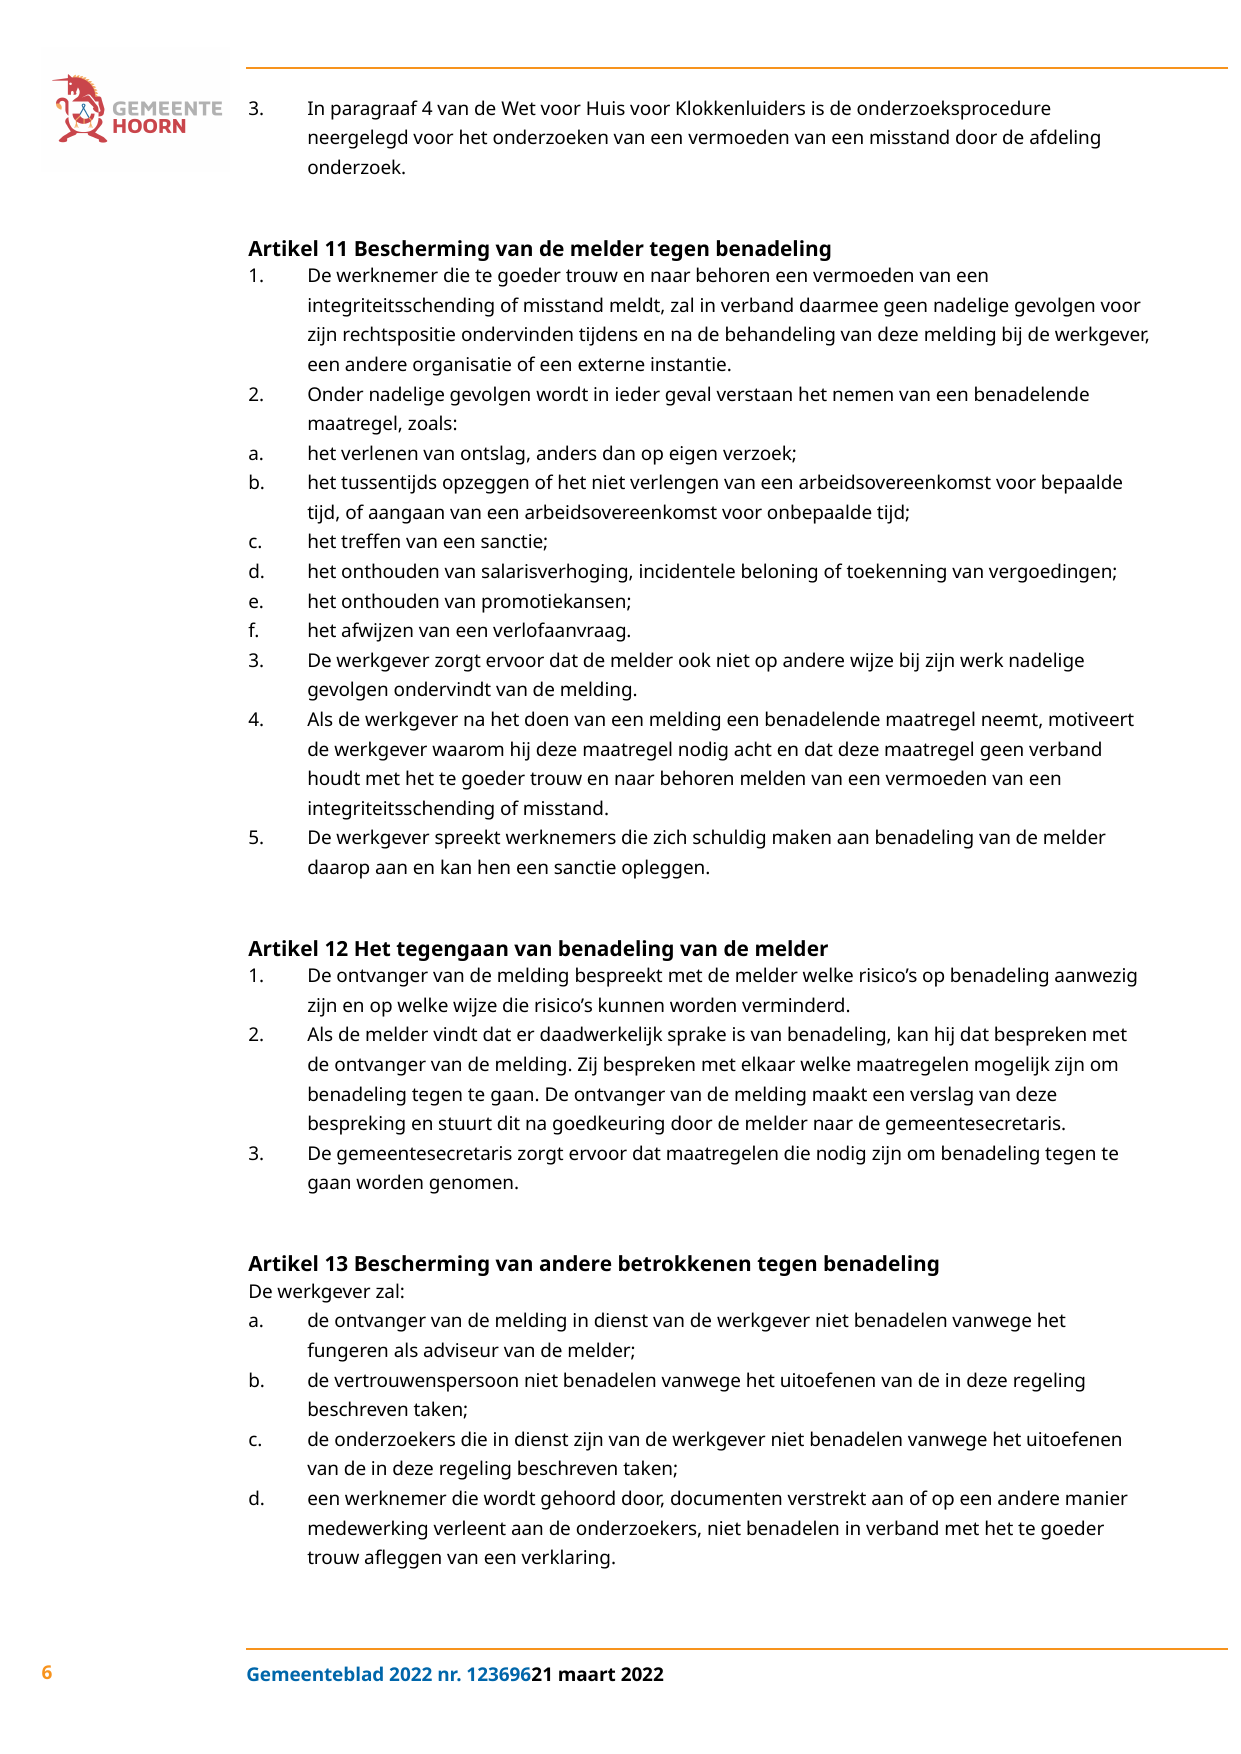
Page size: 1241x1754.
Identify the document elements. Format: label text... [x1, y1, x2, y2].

list het treffen van een sanctie; [248, 529, 1152, 554]
list het onthouden van promotiekansen; [248, 588, 1152, 613]
list De werknemer die te goeder trouw en naar behoren een vermoeden van een integriteitsschending of misstand meldt, zal in verband daarmee geen nadelige gevolgen voor zijn rechtspositie ondervinden tijdens en na de behandeling van deze melding bij de werkgever, een andere organisatie of een externe instantie. [248, 262, 1152, 377]
list de onderzoekers die in dienst zijn van de werkgever niet benadelen vanwege het uitoefenen van de in deze regeling beschreven taken; [248, 1426, 1152, 1481]
list De ontvanger van de melding bespreekt met de melder welke risico’s op benadeling aanwezig zijn en op welke wijze die risico’s kunnen worden verminderd. [248, 962, 1152, 1018]
list het tussentijds opzeggen of het niet verlengen van een arbeidsovereenkomst voor bepaalde tijd, of aangaan van een arbeidsovereenkomst voor onbepaalde tijd; [248, 469, 1152, 525]
list de vertrouwenspersoon niet benadelen vanwege het uitoefenen van de in deze regeling beschreven taken; [248, 1367, 1152, 1422]
list In paragraaf 4 van de Wet voor Huis voor Klokkenluiders is de onderzoeksprocedure neergelegd voor het onderzoeken van een vermoeden van een misstand door de afdeling onderzoek. [248, 95, 1152, 180]
picture [41, 47, 231, 172]
list Onder nadelige gevolgen wordt in ieder geval verstaan het nemen van een benadelende maatregel, zoals: [248, 381, 1152, 436]
text Artikel 12 Het tegengaan van benadeling van de melder [248, 934, 1152, 962]
text De werkgever zal: [248, 1278, 1152, 1304]
text Artikel 13 Bescherming van andere betrokkenen tegen benadeling [248, 1249, 1152, 1278]
text Artikel 11 Bescherming van de melder tegen benadeling [248, 234, 1152, 262]
list De werkgever zorgt ervoor dat de melder ook niet op andere wijze bij zijn werk nadelige gevolgen ondervindt van de melding. [248, 647, 1152, 702]
list Als de werkgever na het doen van een melding een benadelende maatregel neemt, motiveert de werkgever waarom hij deze maatregel nodig acht en dat deze maatregel geen verband houdt met het te goeder trouw en naar behoren melden van een vermoeden van een integriteitsschending of misstand. [248, 706, 1152, 821]
list De gemeentesecretaris zorgt ervoor dat maatregelen die nodig zijn om benadeling tegen te gaan worden genomen. [248, 1140, 1152, 1195]
list het afwijzen van een verlofaanvraag. [248, 617, 1152, 643]
list De werkgever spreekt werknemers die zich schuldig maken aan benadeling van de melder daarop aan en kan hen een sanctie opleggen. [248, 824, 1152, 880]
list het verlenen van ontslag, anders dan op eigen verzoek; [248, 440, 1152, 466]
list het onthouden van salarisverhoging, incidentele beloning of toekenning van vergoedingen; [248, 558, 1152, 584]
list een werknemer die wordt gehoord door, documenten verstrekt aan of op een andere manier medewerking verleent aan de onderzoekers, niet benadelen in verband met het te goeder trouw afleggen van een verklaring. [248, 1485, 1152, 1570]
list de ontvanger van de melding in dienst van de werkgever niet benadelen vanwege het fungeren als adviseur van de melder; [248, 1308, 1152, 1363]
list Als de melder vindt dat er daadwerkelijk sprake is van benadeling, kan hij dat bespreken met de ontvanger van de melding. Zij bespreken met elkaar welke maatregelen mogelijk zijn om benadeling tegen te gaan. De ontvanger van de melding maakt een verslag van deze bespreking en stuurt dit na goedkeuring door de melder naar de gemeentesecretaris. [248, 1022, 1152, 1136]
